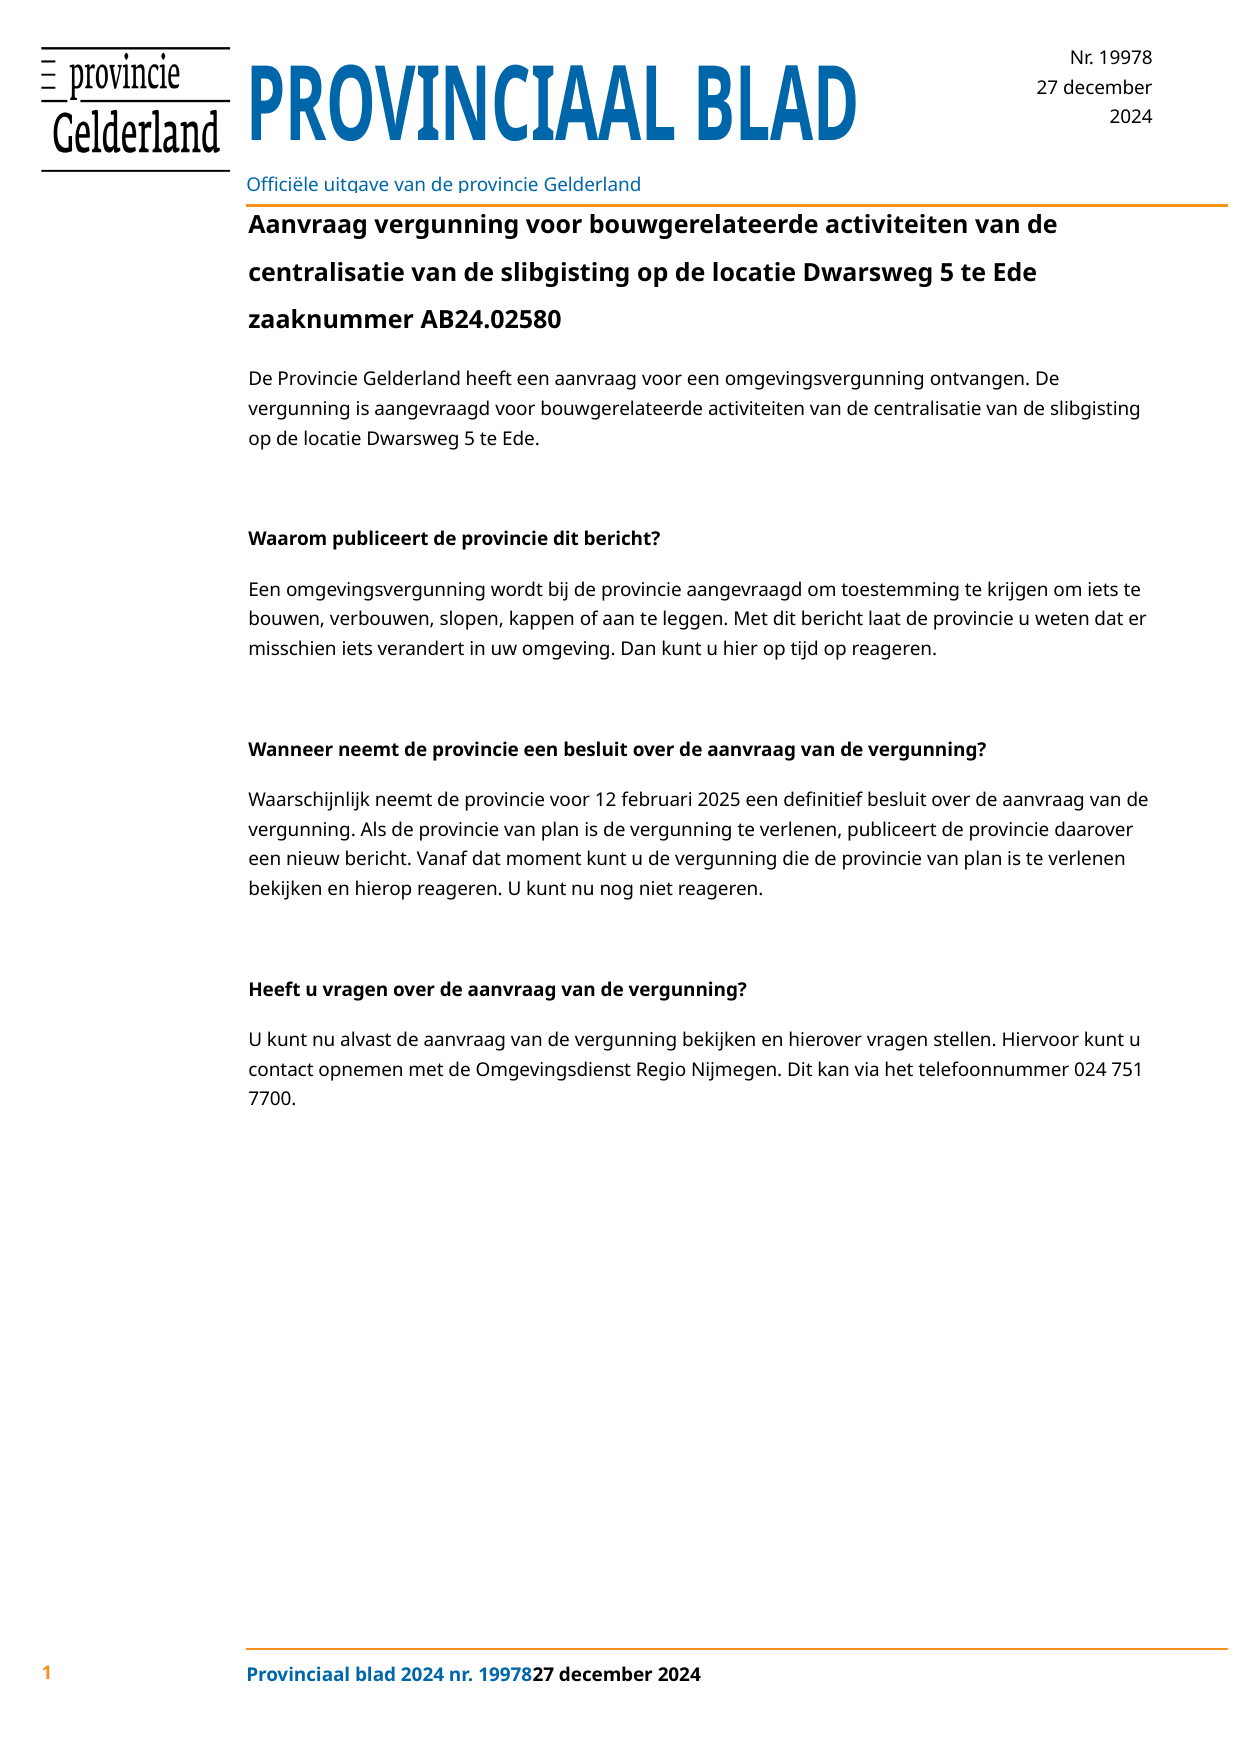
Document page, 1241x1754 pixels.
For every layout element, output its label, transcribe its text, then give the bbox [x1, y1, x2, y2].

text Aanvraag vergunning voor bouwgerelateerde activiteiten van de centralisatie van de slibgisting op de locatie Dwarsweg 5 te Ede zaaknummer AB24.02580 [248, 207, 1152, 336]
text Wanneer neemt de provincie een besluit over de aanvraag van de vergunning? [248, 736, 1152, 762]
text Waarom publiceert de provincie dit bericht? [248, 526, 1152, 551]
text De Provincie Gelderland heeft een aanvraag voor een omgevingsvergunning ontvangen. De vergunning is aangevraagd voor bouwgerelateerde activiteiten van de centralisatie van de slibgisting op de locatie Dwarsweg 5 te Ede. [248, 366, 1152, 450]
text Een omgevingsvergunning wordt bij de provincie aangevraagd om toestemming te krijgen om iets te bouwen, verbouwen, slopen, kappen of aan te leggen. Met dit bericht laat de provincie u weten dat er misschien iets verandert in uw omgeving. Dan kunt u hier op tijd op reageren. [248, 576, 1152, 661]
text U kunt nu alvast de aanvraag van de vergunning bekijken en hierover vragen stellen. Hiervoor kunt u contact opnemen met de Omgevingsdienst Regio Nijmegen. Dit kan via het telefoonnummer 024 751 7700. [248, 1026, 1152, 1111]
picture [41, 47, 231, 172]
text Waarschijnlijk neemt de provincie voor 12 februari 2025 een definitief besluit over de aanvraag van de vergunning. Als de provincie van plan is de vergunning te verlenen, publiceert de provincie daarover een nieuw bericht. Vanaf dat moment kunt u de vergunning die de provincie van plan is te verlenen bekijken en hierop reageren. U kunt nu nog niet reageren. [248, 786, 1152, 901]
text Heeft u vragen over de aanvraag van de vergunning? [248, 976, 1152, 1002]
